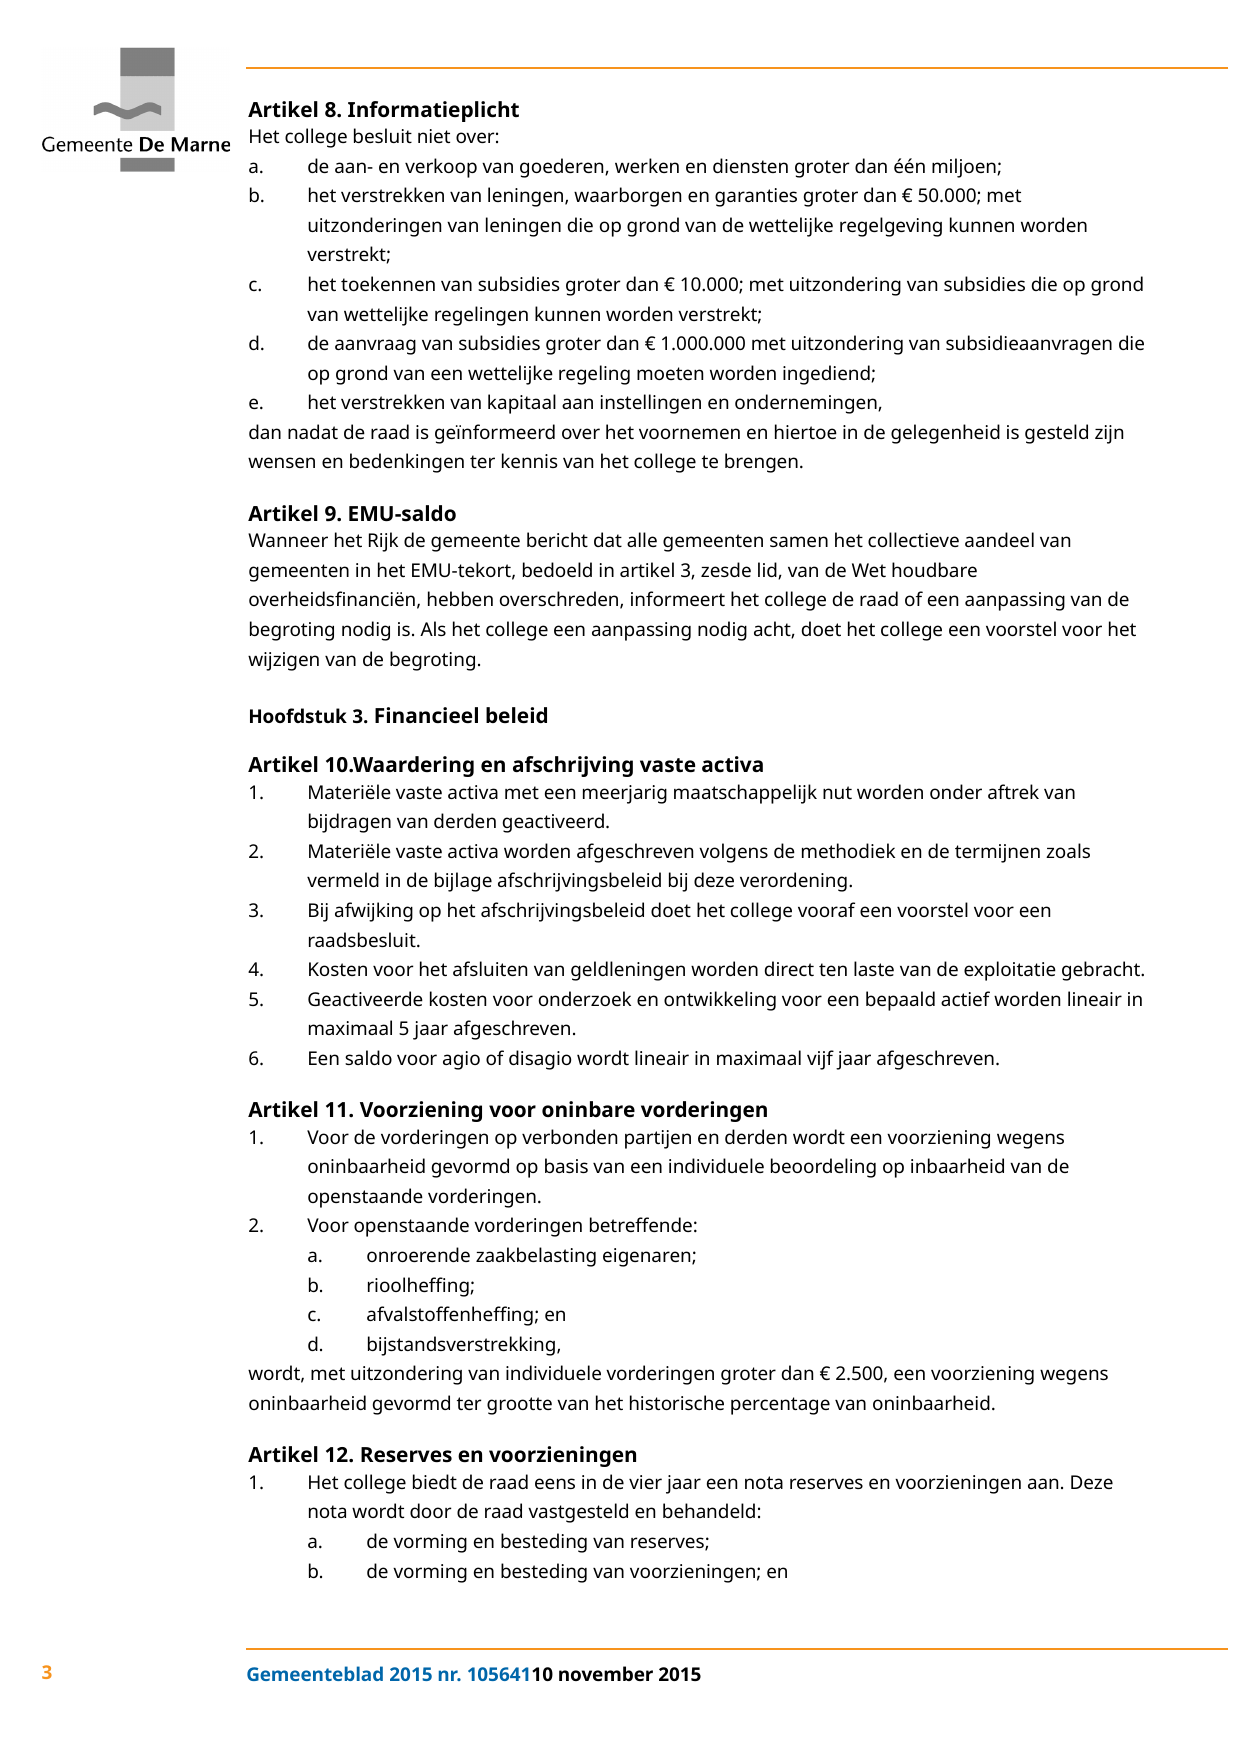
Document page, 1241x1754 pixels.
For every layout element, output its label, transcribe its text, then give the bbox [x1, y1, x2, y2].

picture [41, 47, 231, 172]
list het verstrekken van kapitaal aan instellingen en ondernemingen, [248, 389, 1152, 415]
list het verstrekken van leningen, waarborgen en garanties groter dan € 50.000; met uitzonderingen van leningen die op grond van de wettelijke regelgeving kunnen worden verstrekt; [248, 182, 1152, 267]
list bijstandsverstrekking, [307, 1331, 1152, 1357]
list de aanvraag van subsidies groter dan € 1.000.000 met uitzondering van subsidieaanvragen die op grond van een wettelijke regeling moeten worden ingediend; [248, 330, 1152, 386]
text Artikel 9. EMU-saldo [248, 499, 1152, 527]
text Het college besluit niet over: [248, 123, 1152, 149]
list Voor openstaande vorderingen betreffende: [248, 1213, 1152, 1238]
text Artikel 12. Reserves en voorzieningen [248, 1441, 1152, 1469]
list Voor de vorderingen op verbonden partijen en derden wordt een voorziening wegens oninbaarheid gevormd op basis van een individuele beoordeling op inbaarheid van de openstaande vorderingen. [248, 1124, 1152, 1209]
list Materiële vaste activa met een meerjarig maatschappelijk nut worden onder aftrek van bijdragen van derden geactiveerd. [248, 779, 1152, 834]
list Materiële vaste activa worden afgeschreven volgens de methodiek en de termijnen zoals vermeld in de bijlage afschrijvingsbeleid bij deze verordening. [248, 838, 1152, 893]
list afvalstoffenheffing; en [307, 1301, 1152, 1327]
list Bij afwijking op het afschrijvingsbeleid doet het college vooraf een voorstel voor een raadsbesluit. [248, 897, 1152, 952]
list onroerende zaakbelasting eigenaren; [307, 1242, 1152, 1268]
text wordt, met uitzondering van individuele vorderingen groter dan € 2.500, een voorziening wegens oninbaarheid gevormd ter grootte van het historische percentage van oninbaarheid. [248, 1361, 1152, 1416]
list rioolheffing; [307, 1272, 1152, 1298]
text Artikel 11. Voorziening voor oninbare vorderingen [248, 1096, 1152, 1124]
text dan nadat de raad is geïnformeerd over het voornemen en hiertoe in de gelegenheid is gesteld zijn wensen en bedenkingen ter kennis van het college te brengen. [248, 419, 1152, 474]
text Artikel 10.Waardering en afschrijving vaste activa [248, 750, 1152, 779]
list Een saldo voor agio of disagio wordt lineair in maximaal vijf jaar afgeschreven. [248, 1045, 1152, 1071]
list het toekennen van subsidies groter dan € 10.000; met uitzondering van subsidies die op grond van wettelijke regelingen kunnen worden verstrekt; [248, 271, 1152, 326]
list de aan- en verkoop van goederen, werken en diensten groter dan één miljoen; [248, 153, 1152, 178]
list Kosten voor het afsluiten van geldleningen worden direct ten laste van de exploitatie gebracht. [248, 956, 1152, 982]
text Artikel 8. Informatieplicht [248, 95, 1152, 123]
list Het college biedt de raad eens in de vier jaar een nota reserves en voorzieningen aan. Deze nota wordt door de raad vastgesteld en behandeld: [248, 1469, 1152, 1524]
text Wanneer het Rijk de gemeente bericht dat alle gemeenten samen het collectieve aandeel van gemeenten in het EMU-tekort, bedoeld in artikel 3, zesde lid, van de Wet houdbare overheidsfinanciën, hebben overschreden, informeert het college de raad of een aanpassing van de begroting nodig is. Als het college een aanpassing nodig acht, doet het college een voorstel voor het wijzigen van de begroting. [248, 527, 1152, 672]
text Hoofdstuk 3. Financieel beleid [248, 701, 1152, 729]
list Geactiveerde kosten voor onderzoek en ontwikkeling voor een bepaald actief worden lineair in maximaal 5 jaar afgeschreven. [248, 986, 1152, 1041]
list de vorming en besteding van voorzieningen; en [307, 1558, 1152, 1583]
list de vorming en besteding van reserves; [307, 1528, 1152, 1554]
